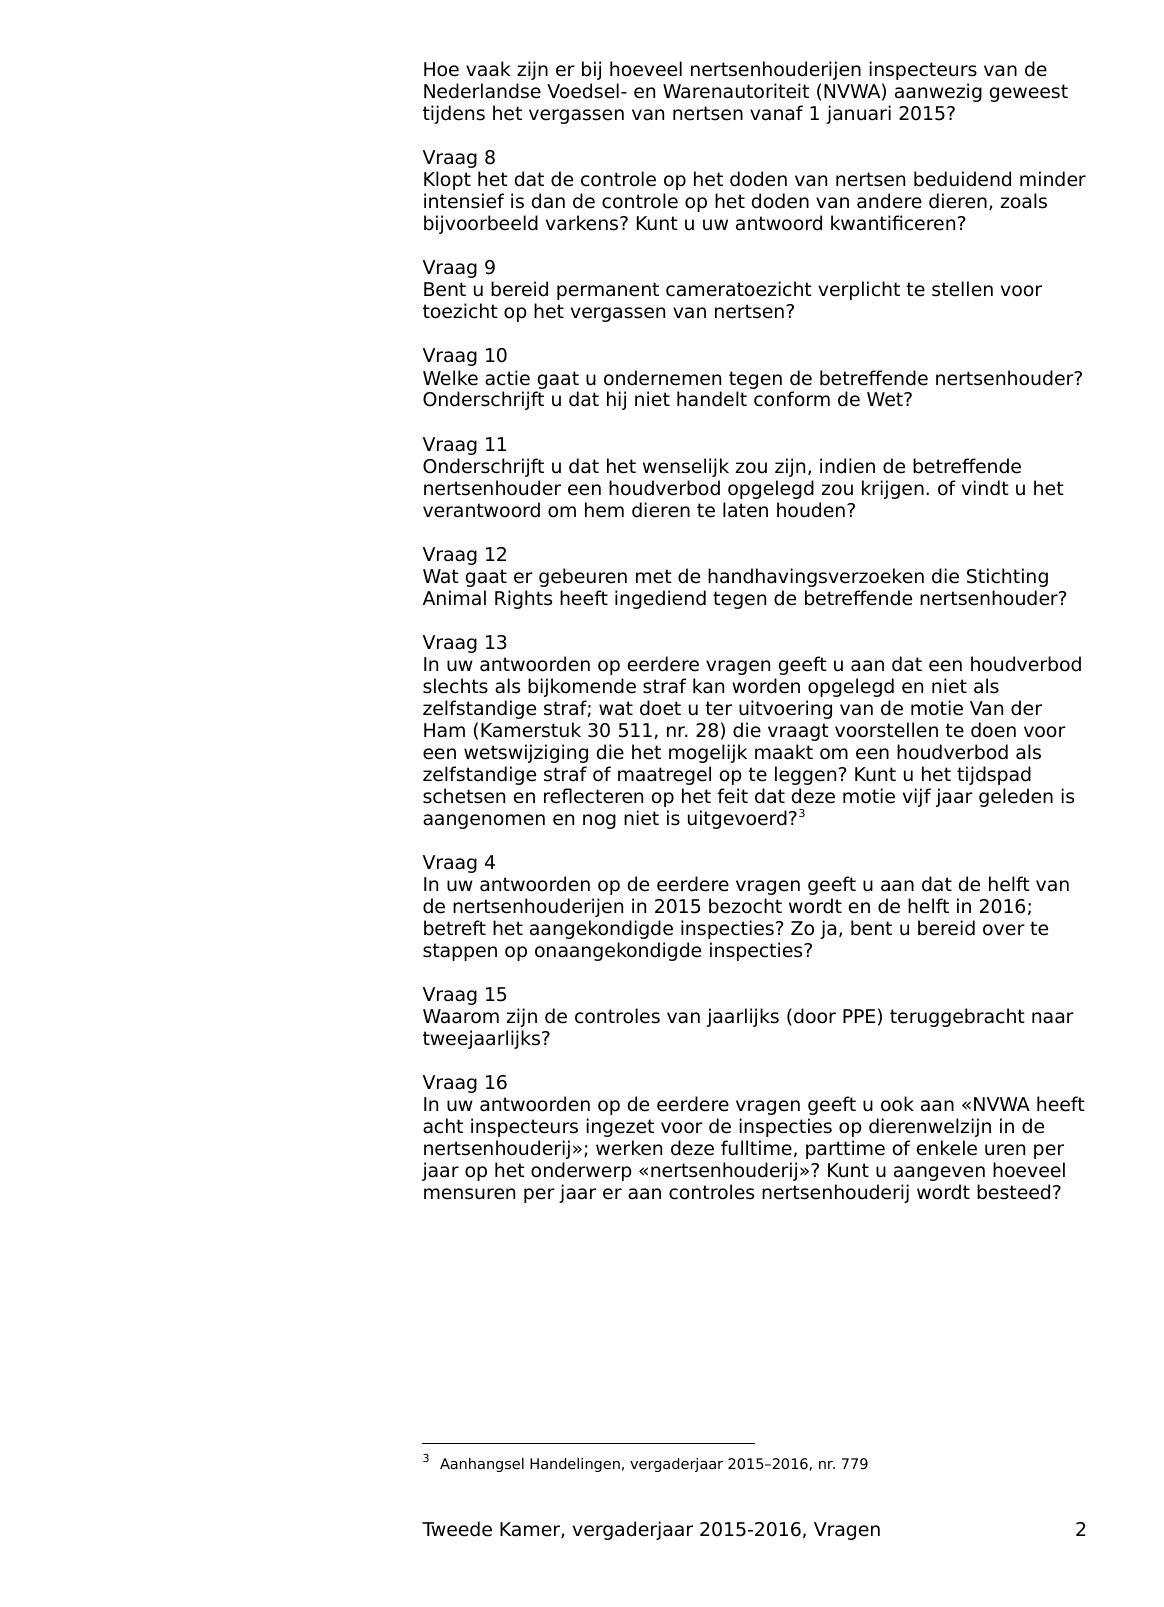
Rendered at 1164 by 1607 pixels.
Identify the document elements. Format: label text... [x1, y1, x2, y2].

text Klopt het dat de controle op het doden van nertsen beduidend minder intensief is dan de controle op het doden van andere dieren, zoals bijvoorbeeld varkens? Kunt u uw antwoord kwantificeren? [422, 169, 1087, 235]
text Vraag 16 [422, 1072, 1087, 1094]
text In uw antwoorden op de eerdere vragen geeft u ook aan «NVWA heeft acht inspecteurs ingezet voor de inspecties op dierenwelzijn in de nertsenhouderij»; werken deze fulltime, parttime of enkele uren per jaar op het onderwerp «nertsenhouderij»? Kunt u aangeven hoeveel mensuren per jaar er aan controles nertsenhouderij wordt besteed? [422, 1094, 1087, 1204]
text Vraag 12 [422, 544, 1087, 566]
text Onderschrijft u dat het wenselijk zou zijn, indien de betreffende nertsenhouder een houdverbod opgelegd zou krijgen. of vindt u het verantwoord om hem dieren te laten houden? [422, 456, 1087, 521]
text Vraag 11 [422, 433, 1087, 456]
text Vraag 13 [422, 632, 1087, 654]
text Welke actie gaat u ondernemen tegen de betreffende nertsenhouder? Onderschrijft u dat hij niet handelt conform de Wet? [422, 367, 1087, 411]
text Aanhangsel Handelingen, vergaderjaar 2015–2016, nr. 779 [422, 1452, 1087, 1474]
text Vraag 9 [422, 257, 1087, 279]
text In uw antwoorden op eerdere vragen geeft u aan dat een houdverbod slechts als bijkomende straf kan worden opgelegd en niet als zelfstandige straf; wat doet u ter uitvoering van de motie Van der Ham (Kamerstuk 30 511, nr. 28) die vraagt voorstellen te doen voor een wetswijziging die het mogelijk maakt om een houdverbod als zelfstandige straf of maatregel op te leggen? Kunt u het tijdspad schetsen en reflecteren op het feit dat deze motie vijf jaar geleden is aangenomen en nog niet is uitgevoerd? [422, 654, 1087, 829]
text In uw antwoorden op de eerdere vragen geeft u aan dat de helft van de nertsenhouderijen in 2015 bezocht wordt en de helft in 2016; betreft het aangekondigde inspecties? Zo ja, bent u bereid over te stappen op onaangekondigde inspecties? [422, 874, 1087, 962]
text Wat gaat er gebeuren met de handhavingsverzoeken die Stichting Animal Rights heeft ingediend tegen de betreffende nertsenhouder? [422, 566, 1087, 609]
text Vraag 15 [422, 984, 1087, 1006]
text Waarom zijn de controles van jaarlijks (door PPE) teruggebracht naar tweejaarlijks? [422, 1006, 1087, 1050]
text Vraag 10 [422, 345, 1087, 367]
text Hoe vaak zijn er bij hoeveel nertsenhouderijen inspecteurs van de Nederlandse Voedsel- en Warenautoriteit (NVWA) aanwezig geweest tijdens het vergassen van nertsen vanaf 1 januari 2015? [422, 59, 1087, 125]
text Bent u bereid permanent cameratoezicht verplicht te stellen voor toezicht op het vergassen van nertsen? [422, 279, 1087, 323]
text Vraag 8 [422, 147, 1087, 169]
text Vraag 4 [422, 852, 1087, 874]
